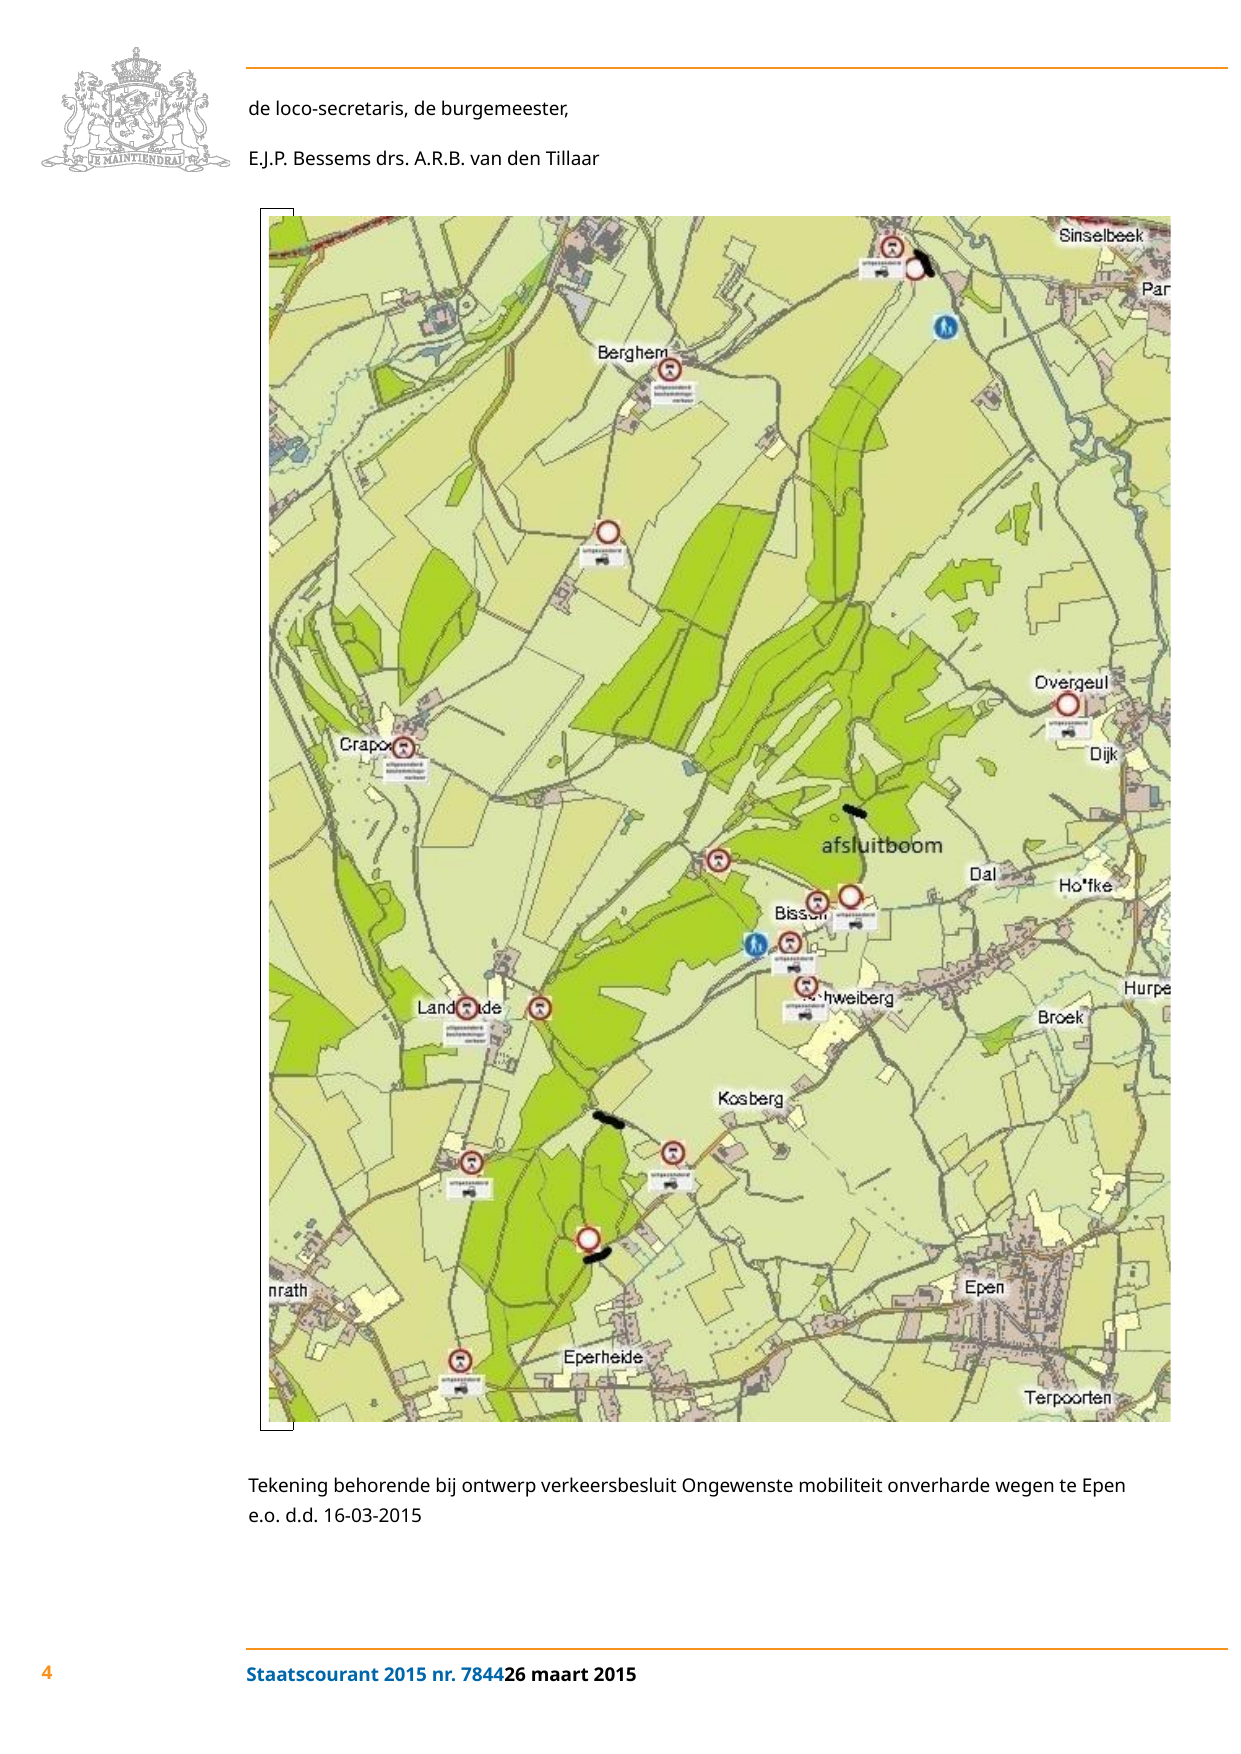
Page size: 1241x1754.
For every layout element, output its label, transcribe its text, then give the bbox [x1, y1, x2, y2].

text de loco-secretaris, de burgemeester, [248, 95, 1152, 121]
picture [268, 216, 1171, 1422]
picture [41, 47, 231, 172]
text Tekening behorende bij ontwerp verkeersbesluit Ongewenste mobiliteit onverharde wegen te Epen e.o. d.d. 16-03-2015 [248, 1472, 1152, 1528]
text E.J.P. Bessems drs. A.R.B. van den Tillaar [248, 145, 1152, 171]
